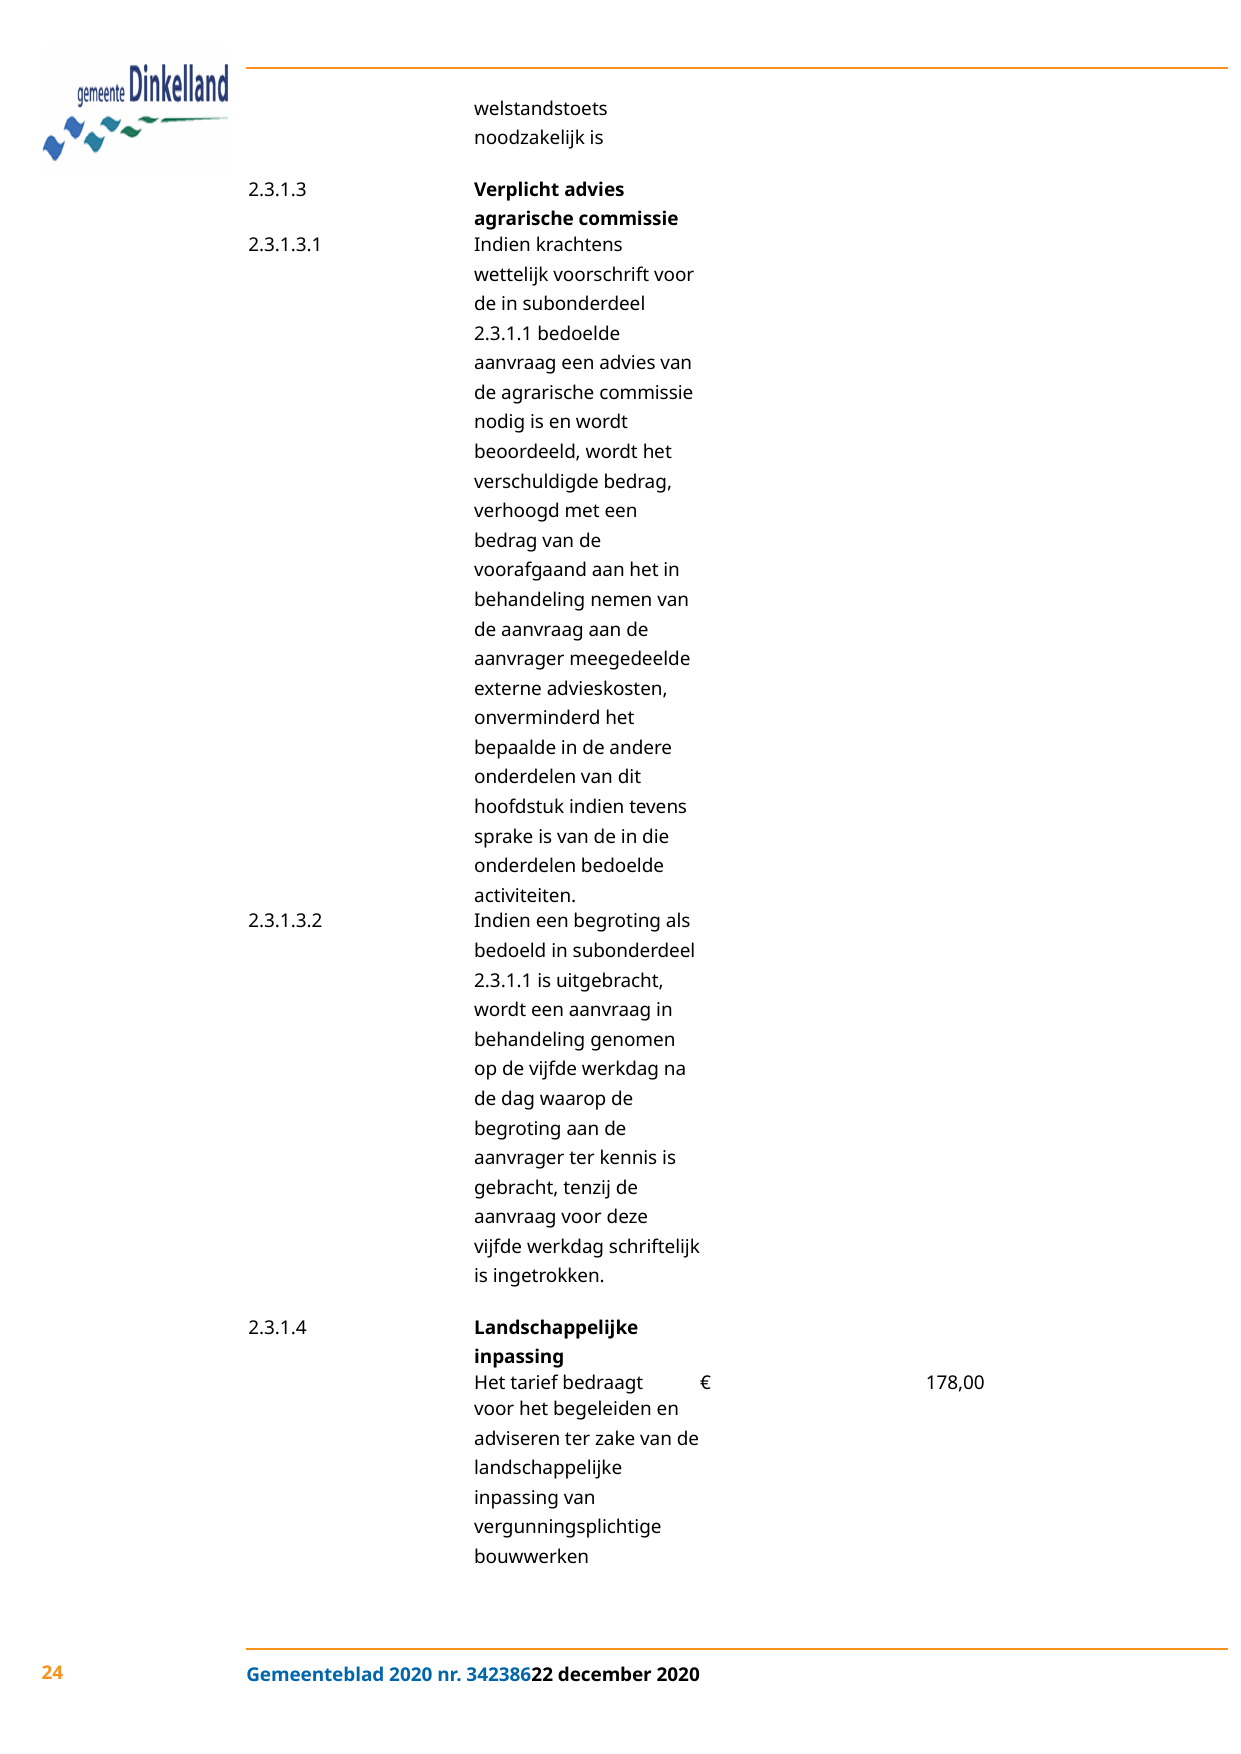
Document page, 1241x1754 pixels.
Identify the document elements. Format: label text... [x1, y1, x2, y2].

table_cell [248, 1395, 474, 1569]
table_cell [926, 150, 1152, 176]
table_cell Het tarief bedraagt [474, 1370, 700, 1395]
table_cell [474, 1569, 700, 1594]
table_cell [474, 1289, 700, 1314]
table_cell [700, 231, 926, 908]
table_cell [926, 1569, 1152, 1594]
table_cell [700, 95, 926, 150]
table_cell 2.3.1.3.1 [248, 231, 474, 908]
table_cell [926, 1314, 1152, 1369]
table_cell [700, 1289, 926, 1314]
table_cell 2.3.1.3 [248, 176, 474, 231]
table_cell 2.3.1.3.2 [248, 908, 474, 1288]
table_cell [926, 95, 1152, 150]
table_cell [700, 1569, 926, 1594]
table_cell [700, 1395, 926, 1569]
table_cell € [700, 1370, 926, 1395]
table_cell Verplicht advies agrarische commissie [474, 176, 700, 231]
table_cell [700, 908, 926, 1288]
table_cell Indien krachtens wettelijk voorschrift voor de in subonderdeel 2.3.1.1 bedoelde aanvraag een advies van de agrarische commissie nodig is en wordt beoordeeld, wordt het verschuldigde bedrag, verhoogd met een bedrag van de voorafgaand aan het in behandeling nemen van de aanvraag aan de aanvrager meegedeelde externe advieskosten, onverminderd het bepaalde in de andere onderdelen van dit hoofdstuk indien tevens sprake is van de in die onderdelen bedoelde activiteiten. [474, 231, 700, 908]
table_cell [248, 95, 474, 150]
table_cell [926, 1289, 1152, 1314]
table_cell 2.3.1.4 [248, 1314, 474, 1369]
picture [41, 47, 231, 172]
table_cell voor het begeleiden en adviseren ter zake van de landschappelijke inpassing van vergunningsplichtige bouwwerken [474, 1395, 700, 1569]
table_cell [248, 1569, 474, 1594]
table_cell [248, 150, 474, 176]
table_cell [248, 1289, 474, 1314]
table_cell 178,00 [926, 1370, 1152, 1395]
table_cell [926, 231, 1152, 908]
table_cell [474, 150, 700, 176]
table_cell [700, 150, 926, 176]
table_cell [926, 176, 1152, 231]
table_cell Indien een begroting als bedoeld in subonderdeel 2.3.1.1 is uitgebracht, wordt een aanvraag in behandeling genomen op de vijfde werkdag na de dag waarop de begroting aan de aanvrager ter kennis is gebracht, tenzij de aanvraag voor deze vijfde werkdag schriftelijk is ingetrokken. [474, 908, 700, 1288]
table_cell welstandstoets noodzakelijk is [474, 95, 700, 150]
table_cell [926, 1395, 1152, 1569]
table_cell [700, 1314, 926, 1369]
table_cell [926, 908, 1152, 1288]
table_cell Landschappelijke inpassing [474, 1314, 700, 1369]
table_cell [248, 1370, 474, 1395]
table_cell [700, 176, 926, 231]
